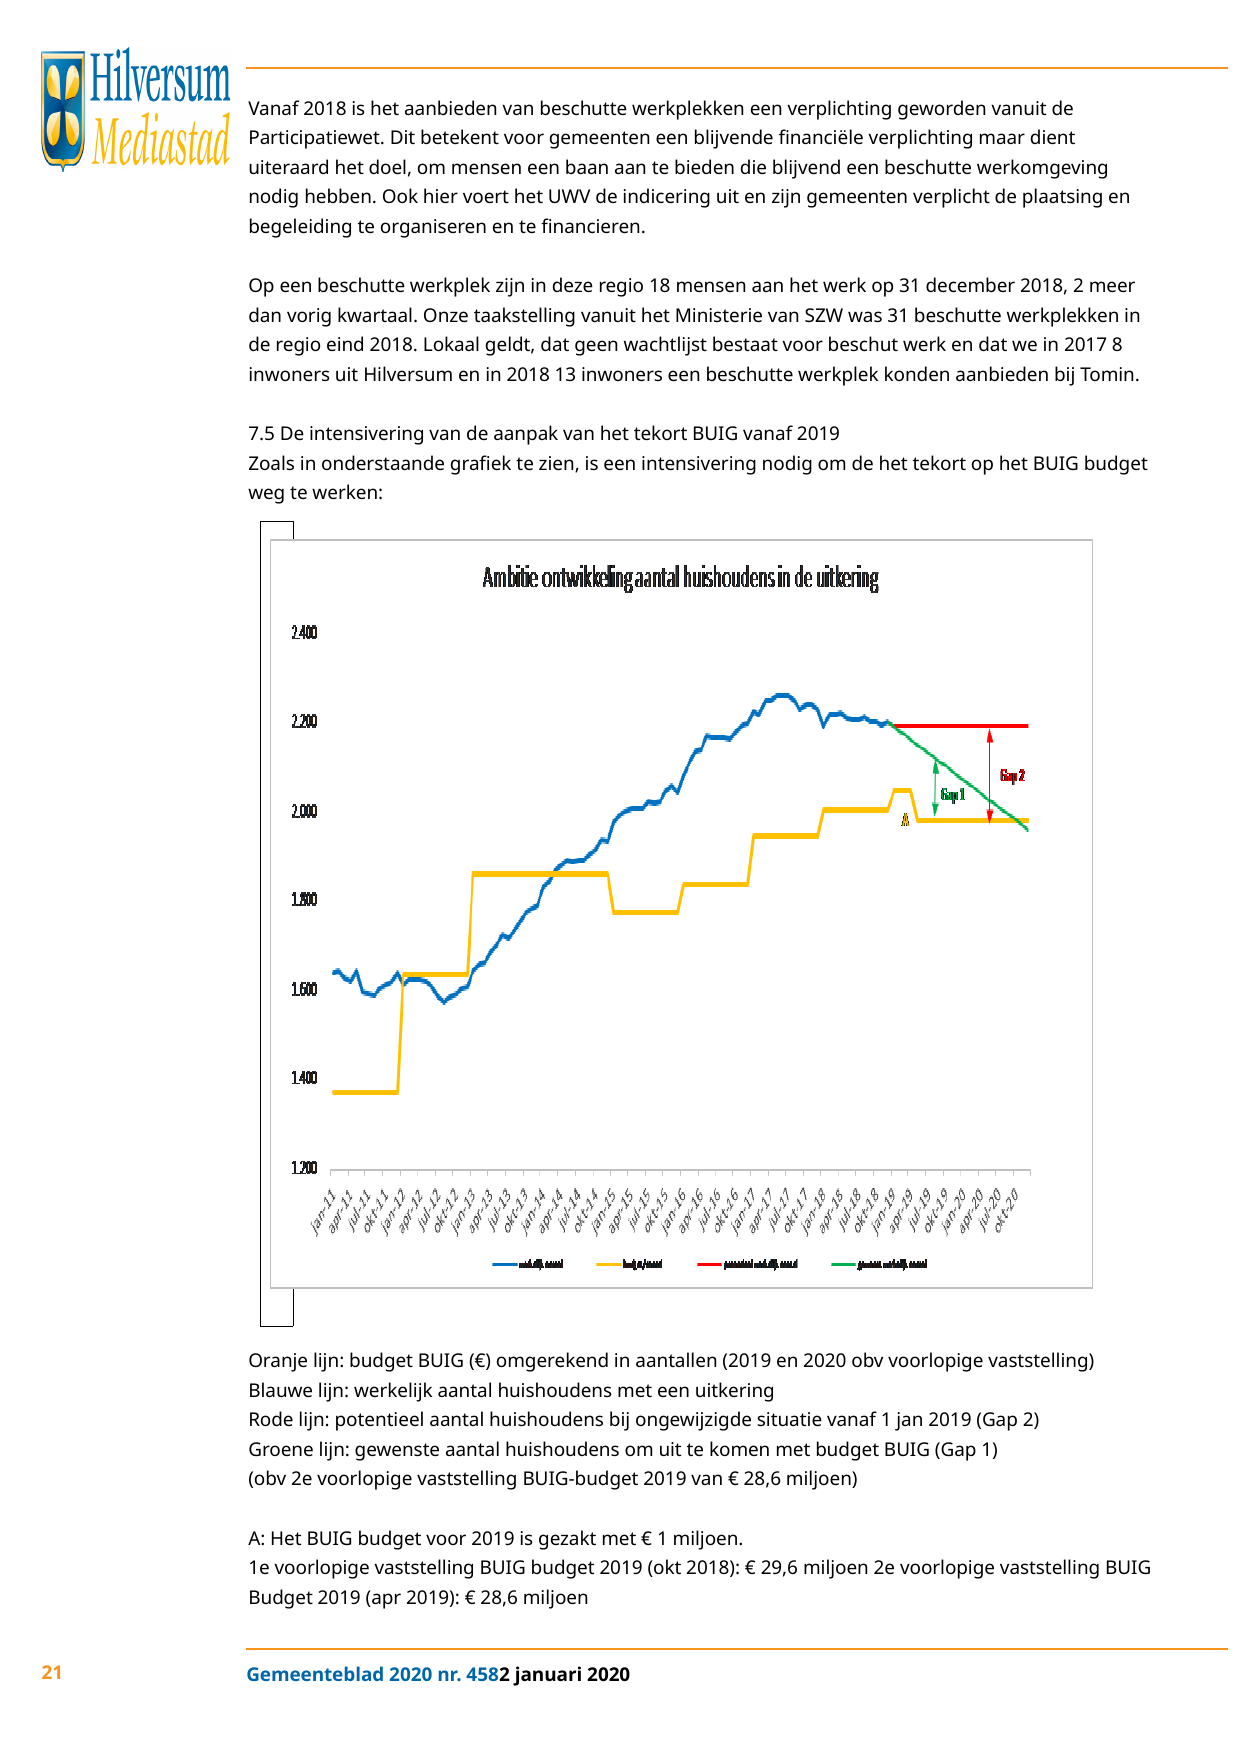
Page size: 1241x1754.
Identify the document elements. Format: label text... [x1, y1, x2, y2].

text Op een beschutte werkplek zijn in deze regio 18 mensen aan het werk op 31 december 2018, 2 meer dan vorig kwartaal. Onze taakstelling vanuit het Ministerie van SZW was 31 beschutte werkplekken in de regio eind 2018. Lokaal geldt, dat geen wachtlijst bestaat voor beschut werk en dat we in 2017 8 inwoners uit Hilversum en in 2018 13 inwoners een beschutte werkplek konden aanbieden bij Tomin. [248, 272, 1152, 387]
picture [268, 529, 1096, 1317]
text 1e voorlopige vaststelling BUIG budget 2019 (okt 2018): € 29,6 miljoen 2e voorlopige vaststelling BUIG Budget 2019 (apr 2019): € 28,6 miljoen [248, 1554, 1152, 1610]
text Rode lijn: potentieel aantal huishoudens bij ongewijzigde situatie vanaf 1 jan 2019 (Gap 2) [248, 1406, 1152, 1432]
text (obv 2e voorlopige vaststelling BUIG-budget 2019 van € 28,6 miljoen) [248, 1466, 1152, 1491]
text Groene lijn: gewenste aantal huishoudens om uit te komen met budget BUIG (Gap 1) [248, 1436, 1152, 1462]
text Vanaf 2018 is het aanbieden van beschutte werkplekken een verplichting geworden vanuit de Participatiewet. Dit betekent voor gemeenten een blijvende financiële verplichting maar dient uiteraard het doel, om mensen een baan aan te bieden die blijvend een beschutte werkomgeving nodig hebben. Ook hier voert het UWV de indicering uit en zijn gemeenten verplicht de plaatsing en begeleiding te organiseren en te financieren. [248, 95, 1152, 239]
text Zoals in onderstaande grafiek te zien, is een intensivering nodig om de het tekort op het BUIG budget weg te werken: [248, 450, 1152, 505]
picture [41, 47, 231, 172]
text 7.5 De intensivering van de aanpak van het tekort BUIG vanaf 2019 [248, 420, 1152, 446]
text A: Het BUIG budget voor 2019 is gezakt met € 1 miljoen. [248, 1525, 1152, 1551]
text Oranje lijn: budget BUIG (€) omgerekend in aantallen (2019 en 2020 obv voorlopige vaststelling) Blauwe lijn: werkelijk aantal huishoudens met een uitkering [248, 1347, 1152, 1403]
